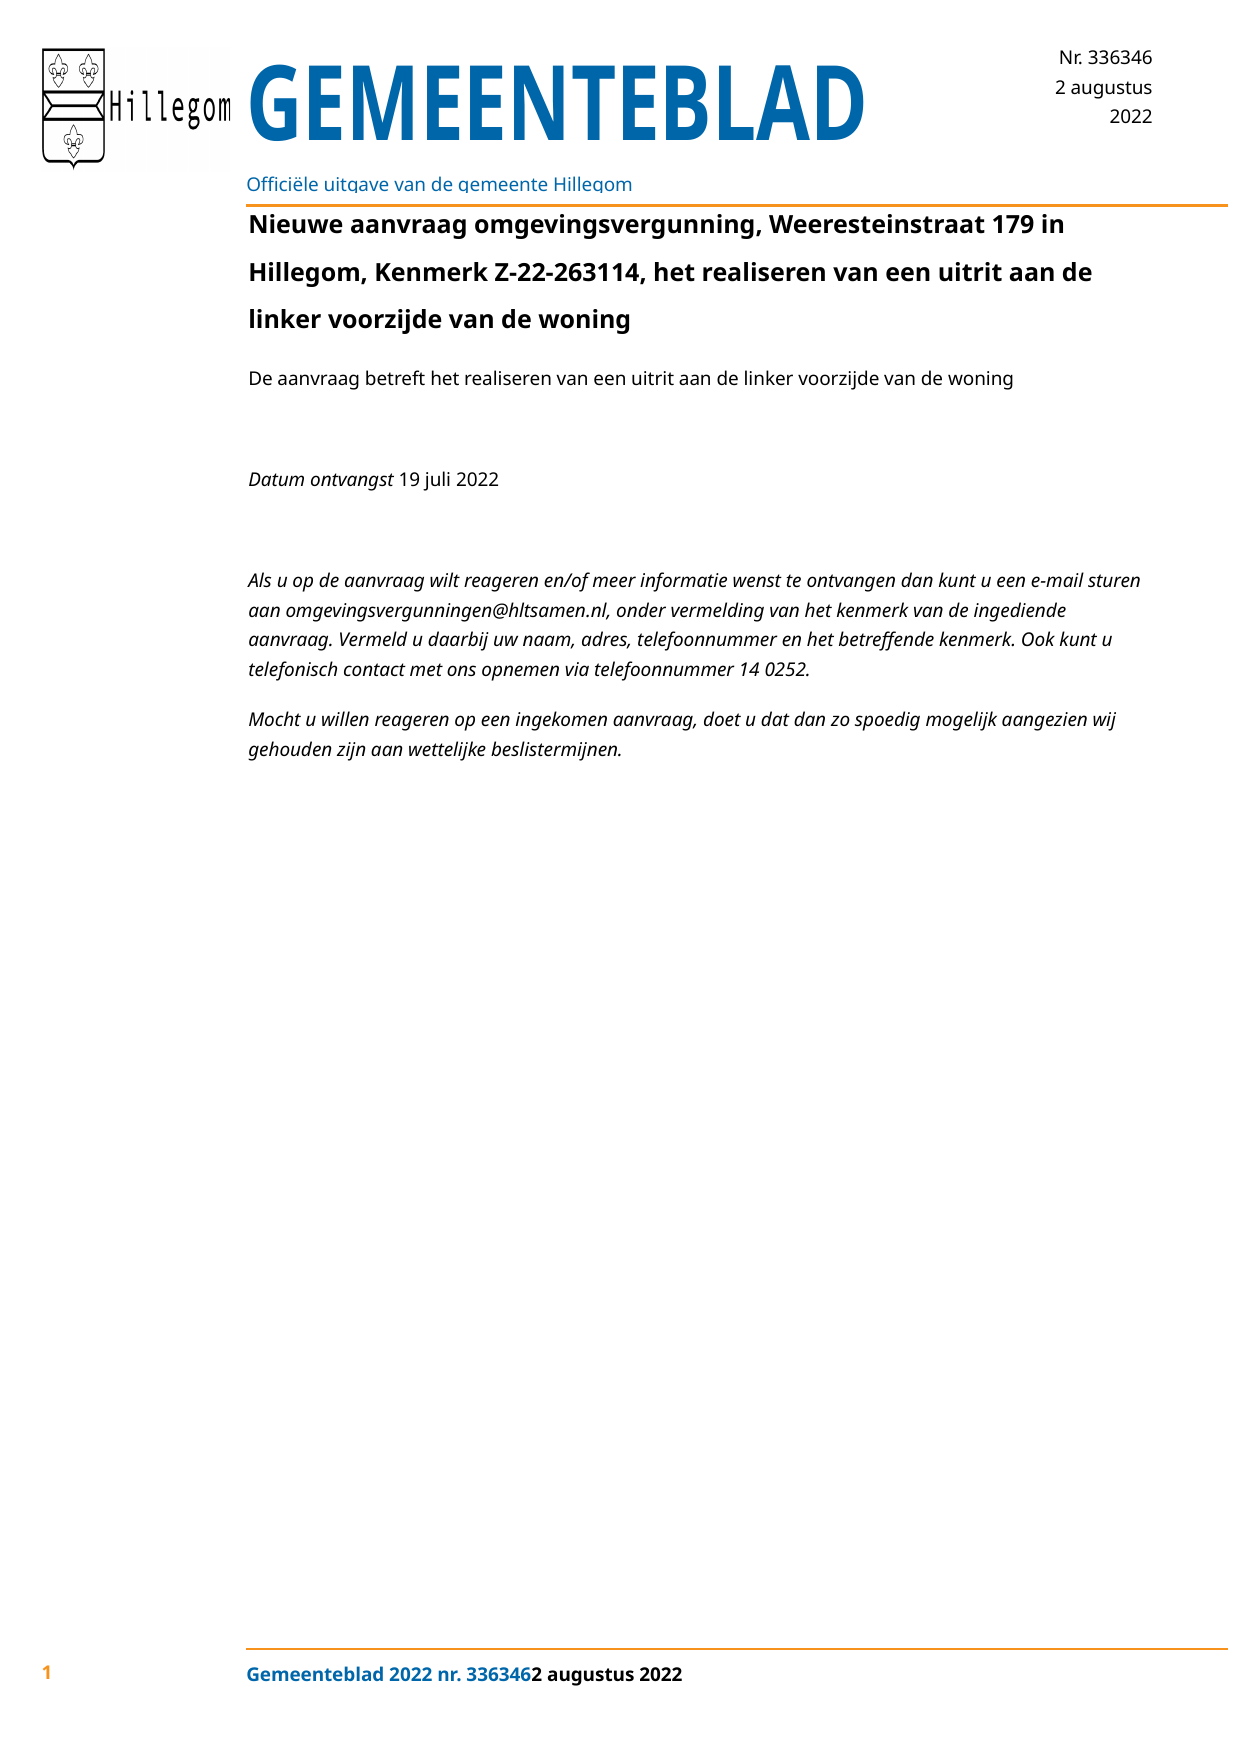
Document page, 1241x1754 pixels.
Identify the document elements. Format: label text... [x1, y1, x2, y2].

text Als u op de aanvraag wilt reageren en/of meer informatie wenst te ontvangen dan kunt u een e-mail sturen aan omgevingsvergunningen@hltsamen.nl, onder vermelding van het kenmerk van de ingediende aanvraag. Vermeld u daarbij uw naam, adres, telefoonnummer en het betreffende kenmerk. Ook kunt u telefonisch contact met ons opnemen via telefoonnummer 14 0252. [248, 567, 1152, 682]
text Mocht u willen reageren op een ingekomen aanvraag, doet u dat dan zo spoedig mogelijk aangezien wij gehouden zijn aan wettelijke beslistermijnen. [248, 706, 1152, 762]
text De aanvraag betreft het realiseren van een uitrit aan de linker voorzijde van de woning [248, 366, 1152, 391]
picture [41, 47, 231, 172]
text Nieuwe aanvraag omgevingsvergunning, Weeresteinstraat 179 in Hillegom, Kenmerk Z-22-263114, het realiseren van een uitrit aan de linker voorzijde van de woning [248, 207, 1152, 336]
text Datum ontvangst 19 juli 2022 [248, 466, 1152, 492]
